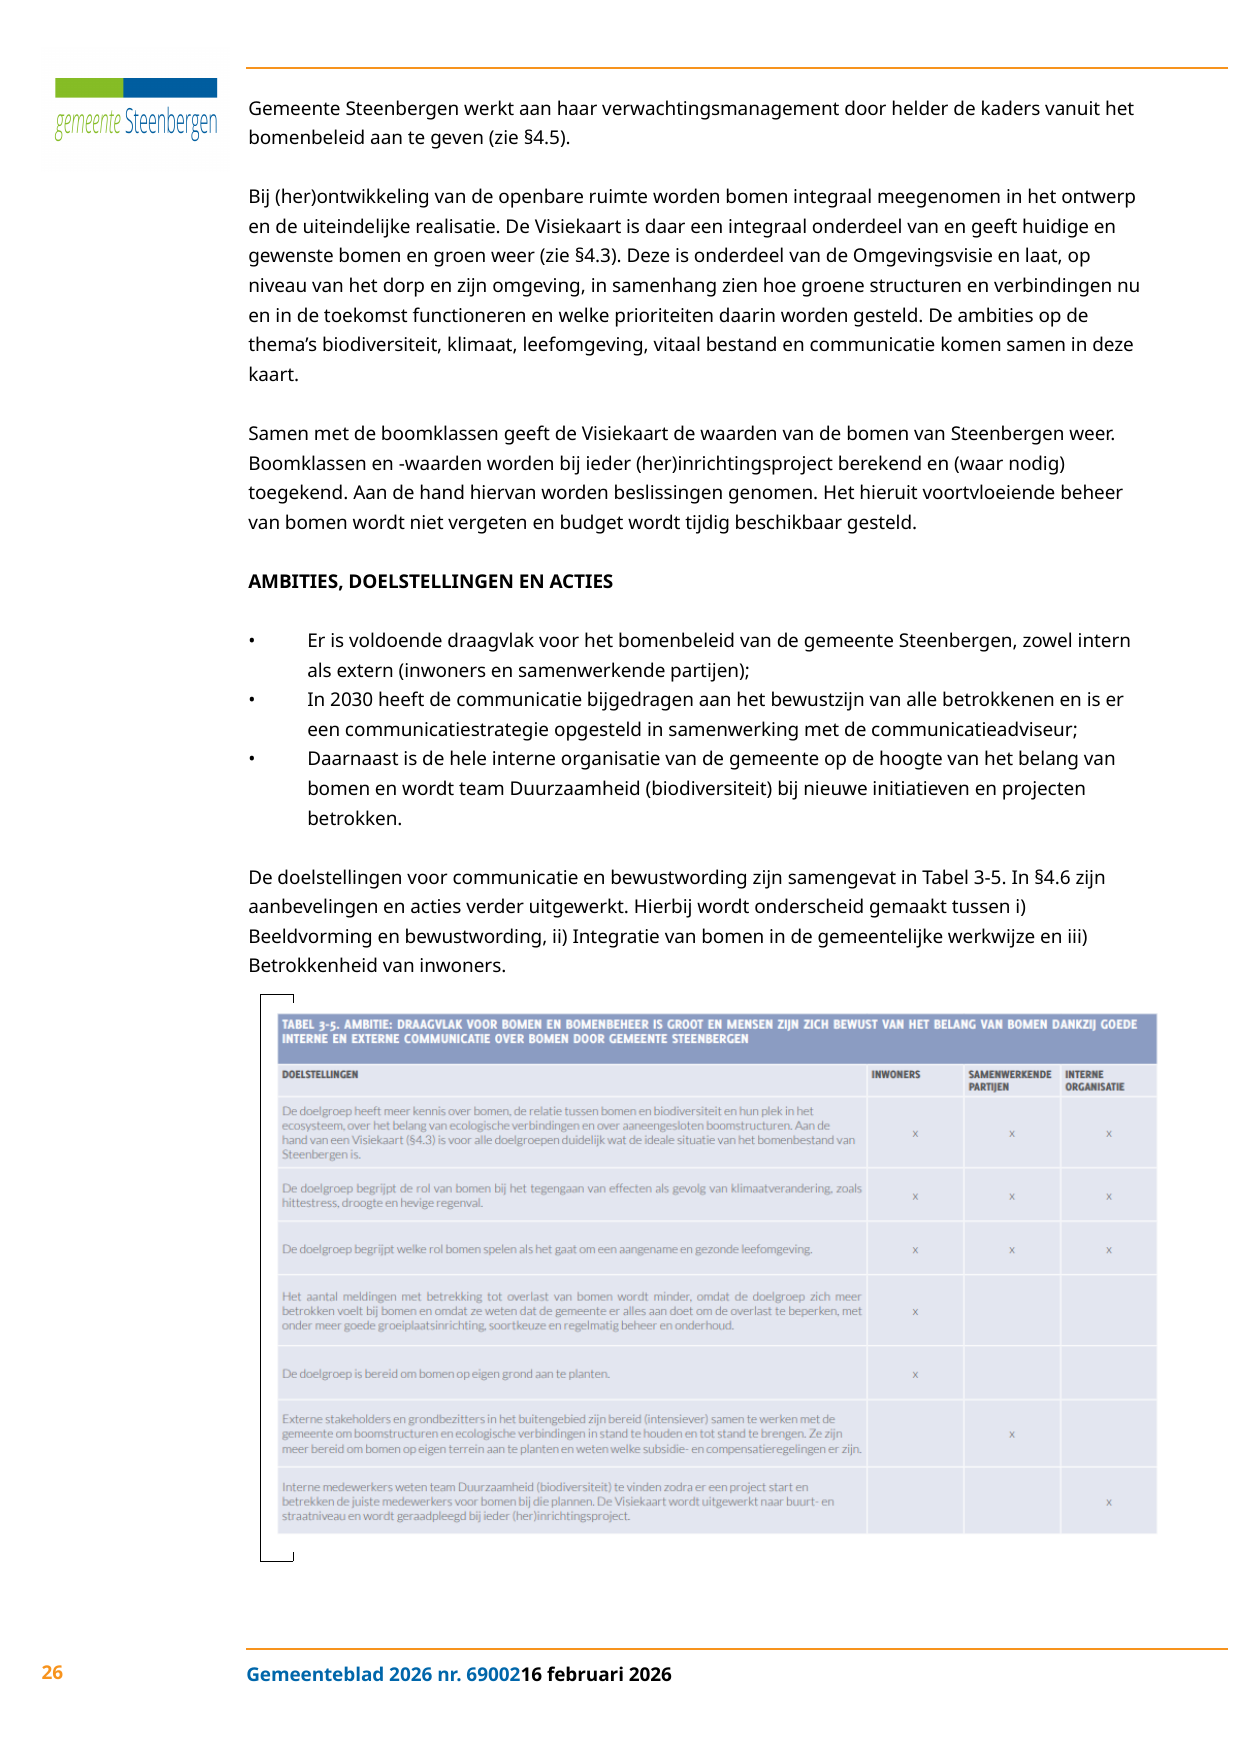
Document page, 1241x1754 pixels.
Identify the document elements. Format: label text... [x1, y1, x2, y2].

text Bij (her)ontwikkeling van de openbare ruimte worden bomen integraal meegenomen in het ontwerp en de uiteindelijke realisatie. De Visiekaart is daar een integraal onderdeel van en geeft huidige en gewenste bomen en groen weer (zie §4.3). Deze is onderdeel van de Omgevingsvisie en laat, op niveau van het dorp en zijn omgeving, in samenhang zien hoe groene structuren en verbindingen nu en in de toekomst functioneren en welke prioriteiten daarin worden gesteld. De ambities op de thema’s biodiversiteit, klimaat, leefomgeving, vitaal bestand en communicatie komen samen in deze kaart. [248, 183, 1152, 387]
list Daarnaast is de hele interne organisatie van de gemeente op de hoogte van het belang van bomen en wordt team Duurzaamheid (biodiversiteit) bij nieuwe initiatieven en projecten betrokken. [248, 746, 1152, 831]
text Gemeente Steenbergen werkt aan haar verwachtingsmanagement door helder de kaders vanuit het bomenbeleid aan te geven (zie §4.5). [248, 95, 1152, 150]
text De doelstellingen voor communicatie en bewustwording zijn samengevat in Tabel 3-5. In §4.6 zijn aanbevelingen en acties verder uitgewerkt. Hierbij wordt onderscheid gemaakt tussen i) Beeldvorming en bewustwording, ii) Integratie van bomen in de gemeentelijke werkwijze en iii) Betrokkenheid van inwoners. [248, 864, 1152, 978]
list In 2030 heeft de communicatie bijgedragen aan het bewustzijn van alle betrokkenen en is er een communicatiestrategie opgesteld in samenwerking met de communicatieadviseur; [248, 686, 1152, 742]
text Samen met de boomklassen geeft de Visiekaart de waarden van de bomen van Steenbergen weer. Boomklassen en -waarden worden bij ieder (her)inrichtingsproject berekend en (waar nodig) toegekend. Aan de hand hiervan worden beslissingen genomen. Het hieruit voortvloeiende beheer van bomen wordt niet vergeten en budget wordt tijdig beschikbaar gesteld. [248, 420, 1152, 535]
picture [41, 47, 231, 172]
picture [268, 1003, 1173, 1552]
text AMBITIES, DOELSTELLINGEN EN ACTIES [248, 568, 1152, 594]
list Er is voldoende draagvlak voor het bomenbeleid van de gemeente Steenbergen, zowel intern als extern (inwoners en samenwerkende partijen); [248, 627, 1152, 683]
